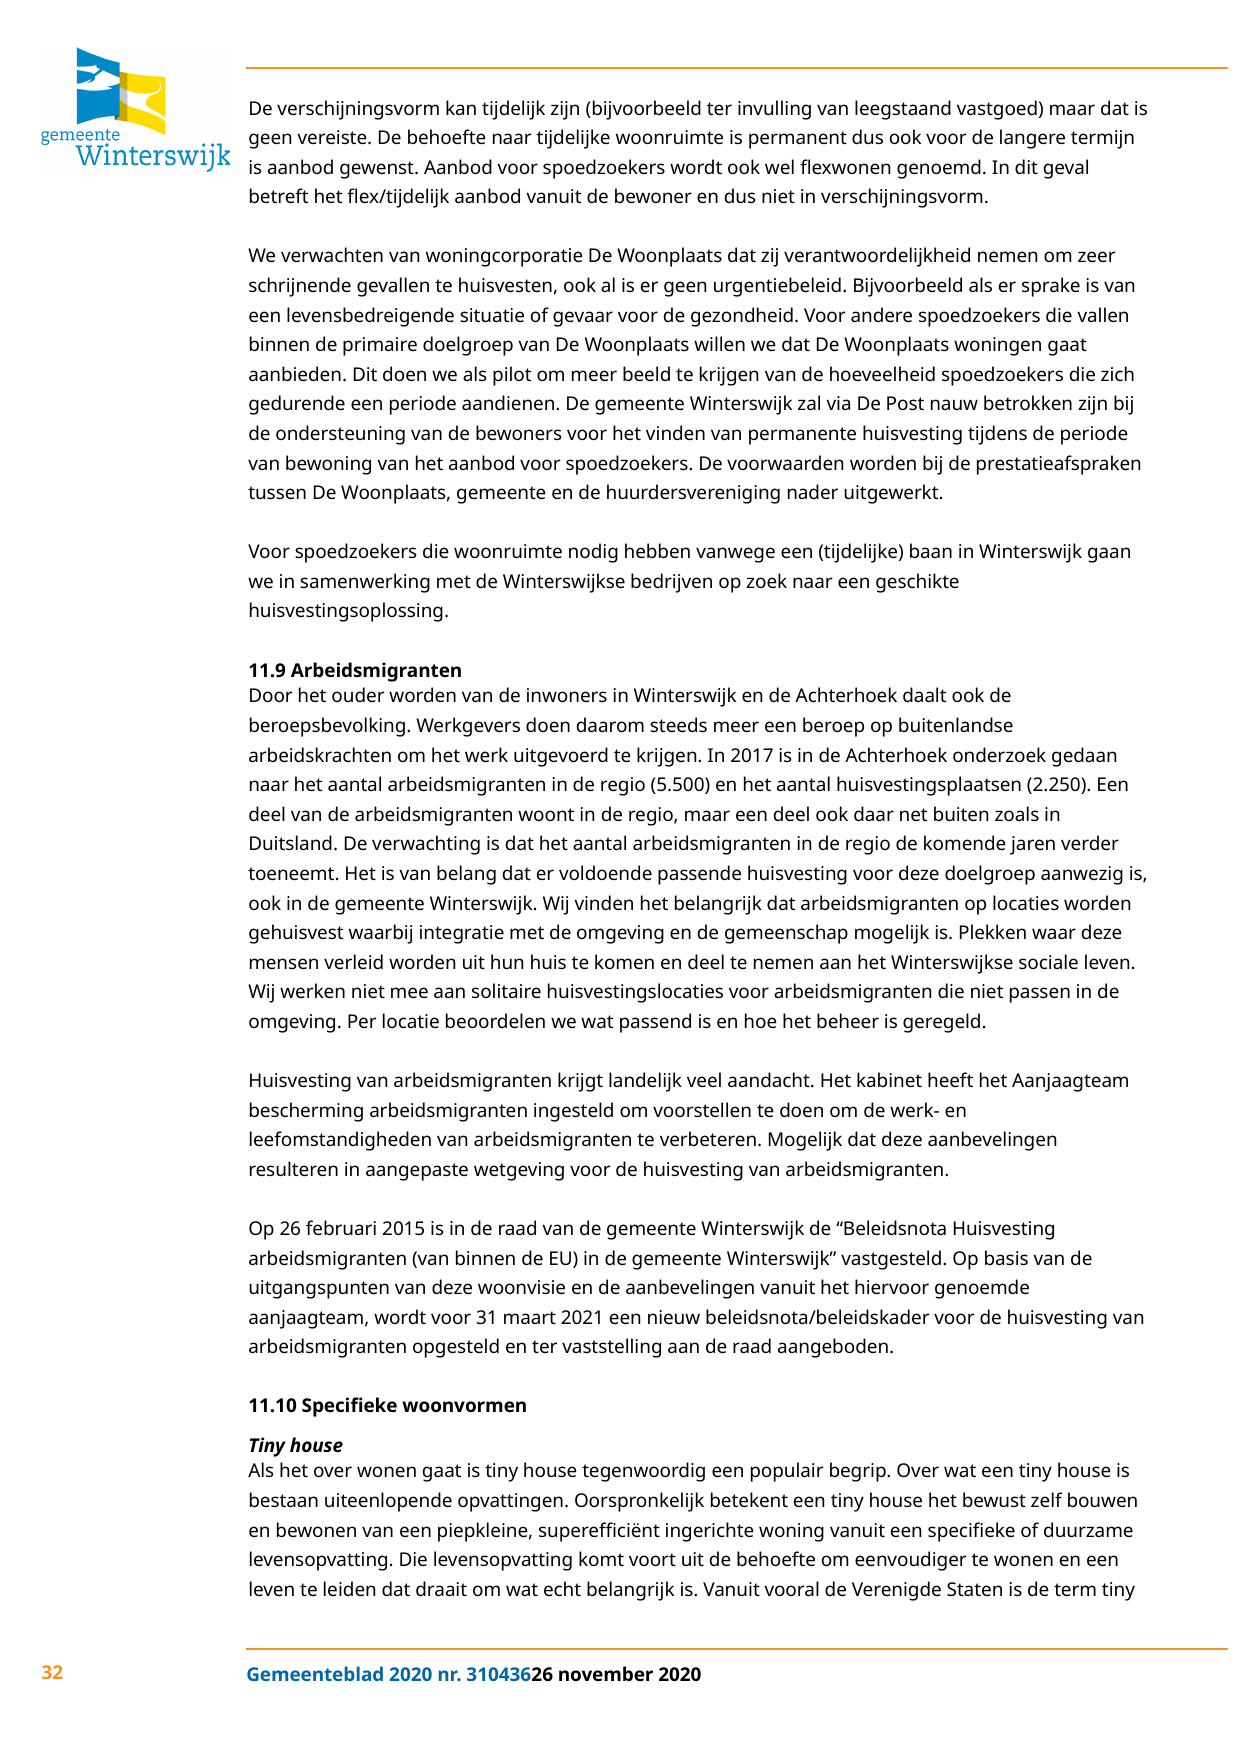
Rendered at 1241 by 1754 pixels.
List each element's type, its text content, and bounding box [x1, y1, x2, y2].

text Huisvesting van arbeidsmigranten krijgt landelijk veel aandacht. Het kabinet heeft het Aanjaagteam bescherming arbeidsmigranten ingesteld om voorstellen te doen om de werk- en leefomstandigheden van arbeidsmigranten te verbeteren. Mogelijk dat deze aanbevelingen resulteren in aangepaste wetgeving voor de huisvesting van arbeidsmigranten. [248, 1067, 1152, 1182]
picture [225, 153, 231, 162]
text Door het ouder worden van de inwoners in Winterswijk en de Achterhoek daalt ook de beroepsbevolking. Werkgevers doen daarom steeds meer een beroep op buitenlandse arbeidskrachten om het werk uitgevoerd te krijgen. In 2017 is in de Achterhoek onderzoek gedaan naar het aantal arbeidsmigranten in de regio (5.500) en het aantal huisvestingsplaatsen (2.250). Een deel van de arbeidsmigranten woont in de regio, maar een deel ook daar net buiten zoals in Duitsland. De verwachting is dat het aantal arbeidsmigranten in de regio de komende jaren verder toeneemt. Het is van belang dat er voldoende passende huisvesting voor deze doelgroep aanwezig is, ook in de gemeente Winterswijk. Wij vinden het belangrijk dat arbeidsmigranten op locaties worden gehuisvest waarbij integratie met de omgeving en de gemeenschap mogelijk is. Plekken waar deze mensen verleid worden uit hun huis te komen en deel te nemen aan het Winterswijkse sociale leven. Wij werken niet mee aan solitaire huisvestingslocaties voor arbeidsmigranten die niet passen in de omgeving. Per locatie beoordelen we wat passend is en hoe het beheer is geregeld. [248, 683, 1152, 1034]
text Voor spoedzoekers die woonruimte nodig hebben vanwege een (tijdelijke) baan in Winterswijk gaan we in samenwerking met de Winterswijkse bedrijven op zoek naar een geschikte huisvestingsoplossing. [248, 538, 1152, 623]
text We verwachten van woningcorporatie De Woonplaats dat zij verantwoordelijkheid nemen om zeer schrijnende gevallen te huisvesten, ook al is er geen urgentiebeleid. Bijvoorbeeld als er sprake is van een levensbedreigende situatie of gevaar voor de gezondheid. Voor andere spoedzoekers die vallen binnen de primaire doelgroep van De Woonplaats willen we dat De Woonplaats woningen gaat aanbieden. Dit doen we als pilot om meer beeld te krijgen van de hoeveelheid spoedzoekers die zich gedurende een periode aandienen. De gemeente Winterswijk zal via De Post nauw betrokken zijn bij de ondersteuning van de bewoners voor het vinden van permanente huisvesting tijdens de periode van bewoning van het aanbod voor spoedzoekers. De voorwaarden worden bij de prestatieafspraken tussen De Woonplaats, gemeente en de huurdersvereniging nader uitgewerkt. [248, 243, 1152, 505]
text Op 26 februari 2015 is in de raad van de gemeente Winterswijk de “Beleidsnota Huisvesting arbeidsmigranten (van binnen de EU) in de gemeente Winterswijk” vastgesteld. Op basis van de uitgangspunten van deze woonvisie en de aanbevelingen vanuit het hiervoor genoemde aanjaagteam, wordt voor 31 maart 2021 een nieuw beleidsnota/beleidskader voor de huisvesting van arbeidsmigranten opgesteld en ter vaststelling aan de raad aangeboden. [248, 1215, 1152, 1359]
text De verschijningsvorm kan tijdelijk zijn (bijvoorbeeld ter invulling van leegstaand vastgoed) maar dat is geen vereiste. De behoefte naar tijdelijke woonruimte is permanent dus ook voor de langere termijn is aanbod gewenst. Aanbod voor spoedzoekers wordt ook wel flexwonen genoemd. In dit geval betreft het flex/tijdelijk aanbod vanuit de bewoner en dus niet in verschijningsvorm. [248, 95, 1152, 209]
picture [41, 47, 231, 172]
text 11.9 Arbeidsmigranten [248, 657, 1152, 683]
text 11.10 Specifieke woonvormen [248, 1393, 1152, 1418]
text Als het over wonen gaat is tiny house tegenwoordig een populair begrip. Over wat een tiny house is bestaan uiteenlopende opvattingen. Oorspronkelijk betekent een tiny house het bewust zelf bouwen en bewonen van een piepkleine, superefficiënt ingerichte woning vanuit een specifieke of duurzame levensopvatting. Die levensopvatting komt voort uit de behoefte om eenvoudiger te wonen en een leven te leiden dat draait om wat echt belangrijk is. Vanuit vooral de Verenigde Staten is de term tiny [248, 1458, 1152, 1602]
text Tiny house [248, 1432, 1152, 1458]
